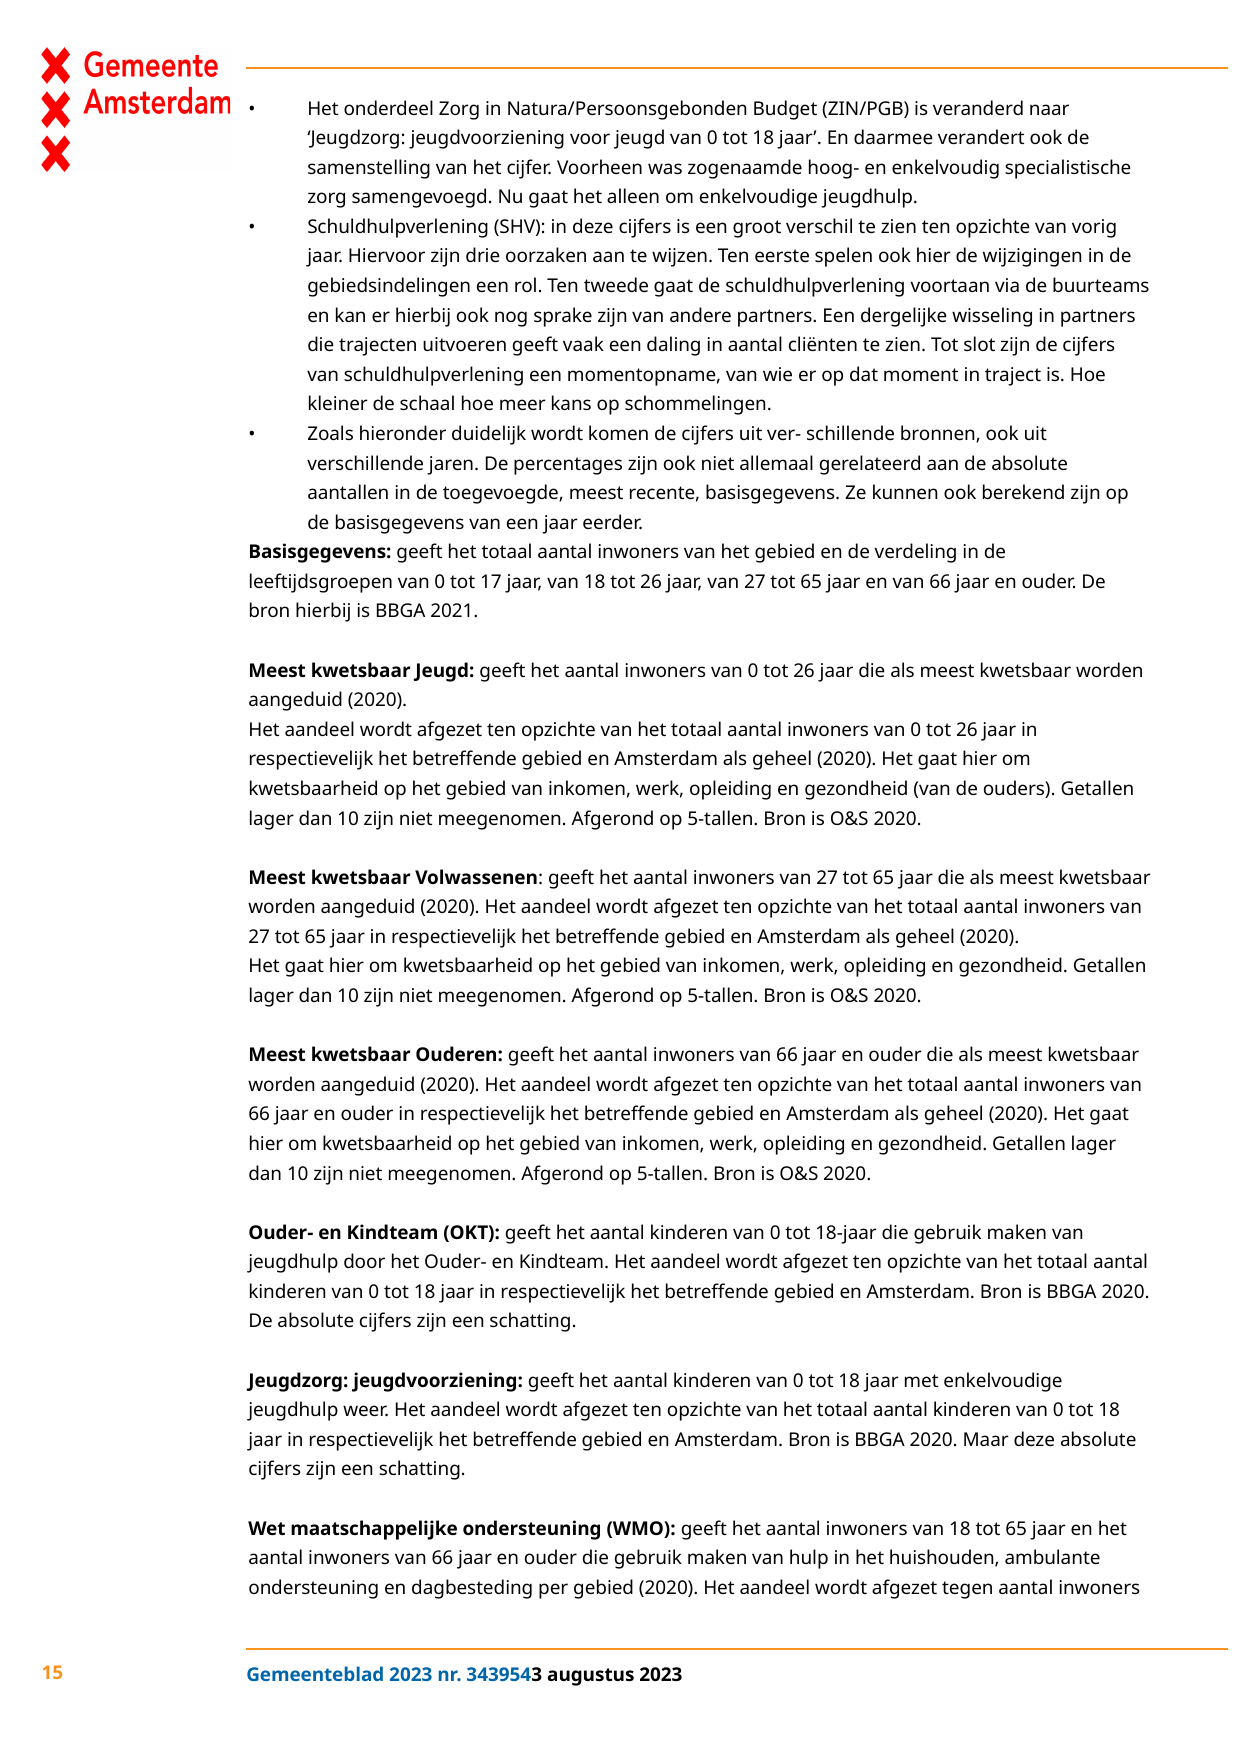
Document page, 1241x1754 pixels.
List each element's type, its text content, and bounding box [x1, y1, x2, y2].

picture [41, 47, 231, 172]
text Meest kwetsbaar Volwassenen: geeft het aantal inwoners van 27 tot 65 jaar die als meest kwetsbaar worden aangeduid (2020). Het aandeel wordt afgezet ten opzichte van het totaal aantal inwoners van 27 tot 65 jaar in respectievelijk het betreffende gebied en Amsterdam als geheel (2020). [248, 864, 1152, 949]
list Het onderdeel Zorg in Natura/Persoonsgebonden Budget (ZIN/PGB) is veranderd naar ‘Jeugdzorg: jeugdvoorziening voor jeugd van 0 tot 18 jaar’. En daarmee verandert ook de samenstelling van het cijfer. Voorheen was zogenaamde hoog- en enkelvoudig specialistische zorg samengevoegd. Nu gaat het alleen om enkelvoudige jeugdhulp. [248, 95, 1152, 209]
list Zoals hieronder duidelijk wordt komen de cijfers uit ver- schillende bronnen, ook uit verschillende jaren. De percentages zijn ook niet allemaal gerelateerd aan de absolute aantallen in de toegevoegde, meest recente, basisgegevens. Ze kunnen ook berekend zijn op de basisgegevens van een jaar eerder. [248, 420, 1152, 535]
text Jeugdzorg: jeugdvoorziening: geeft het aantal kinderen van 0 tot 18 jaar met enkelvoudige jeugdhulp weer. Het aandeel wordt afgezet ten opzichte van het totaal aantal kinderen van 0 tot 18 jaar in respectievelijk het betreffende gebied en Amsterdam. Bron is BBGA 2020. Maar deze absolute cijfers zijn een schatting. [248, 1367, 1152, 1481]
text Basisgegevens: geeft het totaal aantal inwoners van het gebied en de verdeling in de leeftijdsgroepen van 0 tot 17 jaar, van 18 tot 26 jaar, van 27 tot 65 jaar en van 66 jaar en ouder. De bron hierbij is BBGA 2021. [248, 538, 1152, 623]
text Meest kwetsbaar Jeugd: geeft het aantal inwoners van 0 tot 26 jaar die als meest kwetsbaar worden aangeduid (2020). [248, 657, 1152, 712]
text Wet maatschappelijke ondersteuning (WMO): geeft het aantal inwoners van 18 tot 65 jaar en het aantal inwoners van 66 jaar en ouder die gebruik maken van hulp in het huishouden, ambulante ondersteuning en dagbesteding per gebied (2020). Het aandeel wordt afgezet tegen aantal inwoners [248, 1515, 1152, 1600]
list Schuldhulpverlening (SHV): in deze cijfers is een groot verschil te zien ten opzichte van vorig jaar. Hiervoor zijn drie oorzaken aan te wijzen. Ten eerste spelen ook hier de wijzigingen in de gebiedsindelingen een rol. Ten tweede gaat de schuldhulpverlening voortaan via de buurteams en kan er hierbij ook nog sprake zijn van andere partners. Een dergelijke wisseling in partners die trajecten uitvoeren geeft vaak een daling in aantal cliënten te zien. Tot slot zijn de cijfers van schuldhulpverlening een momentopname, van wie er op dat moment in traject is. Hoe kleiner de schaal hoe meer kans op schommelingen. [248, 213, 1152, 416]
text Het gaat hier om kwetsbaarheid op het gebied van inkomen, werk, opleiding en gezondheid. Getallen lager dan 10 zijn niet meegenomen. Afgerond op 5-tallen. Bron is O&S 2020. [248, 953, 1152, 1008]
text Meest kwetsbaar Ouderen: geeft het aantal inwoners van 66 jaar en ouder die als meest kwetsbaar worden aangeduid (2020). Het aandeel wordt afgezet ten opzichte van het totaal aantal inwoners van 66 jaar en ouder in respectievelijk het betreffende gebied en Amsterdam als geheel (2020). Het gaat hier om kwetsbaarheid op het gebied van inkomen, werk, opleiding en gezondheid. Getallen lager dan 10 zijn niet meegenomen. Afgerond op 5-tallen. Bron is O&S 2020. [248, 1041, 1152, 1186]
text Het aandeel wordt afgezet ten opzichte van het totaal aantal inwoners van 0 tot 26 jaar in respectievelijk het betreffende gebied en Amsterdam als geheel (2020). Het gaat hier om kwetsbaarheid op het gebied van inkomen, werk, opleiding en gezondheid (van de ouders). Getallen lager dan 10 zijn niet meegenomen. Afgerond op 5-tallen. Bron is O&S 2020. [248, 716, 1152, 831]
text Ouder- en Kindteam (OKT): geeft het aantal kinderen van 0 tot 18-jaar die gebruik maken van jeugdhulp door het Ouder- en Kindteam. Het aandeel wordt afgezet ten opzichte van het totaal aantal kinderen van 0 tot 18 jaar in respectievelijk het betreffende gebied en Amsterdam. Bron is BBGA 2020. De absolute cijfers zijn een schatting. [248, 1219, 1152, 1333]
